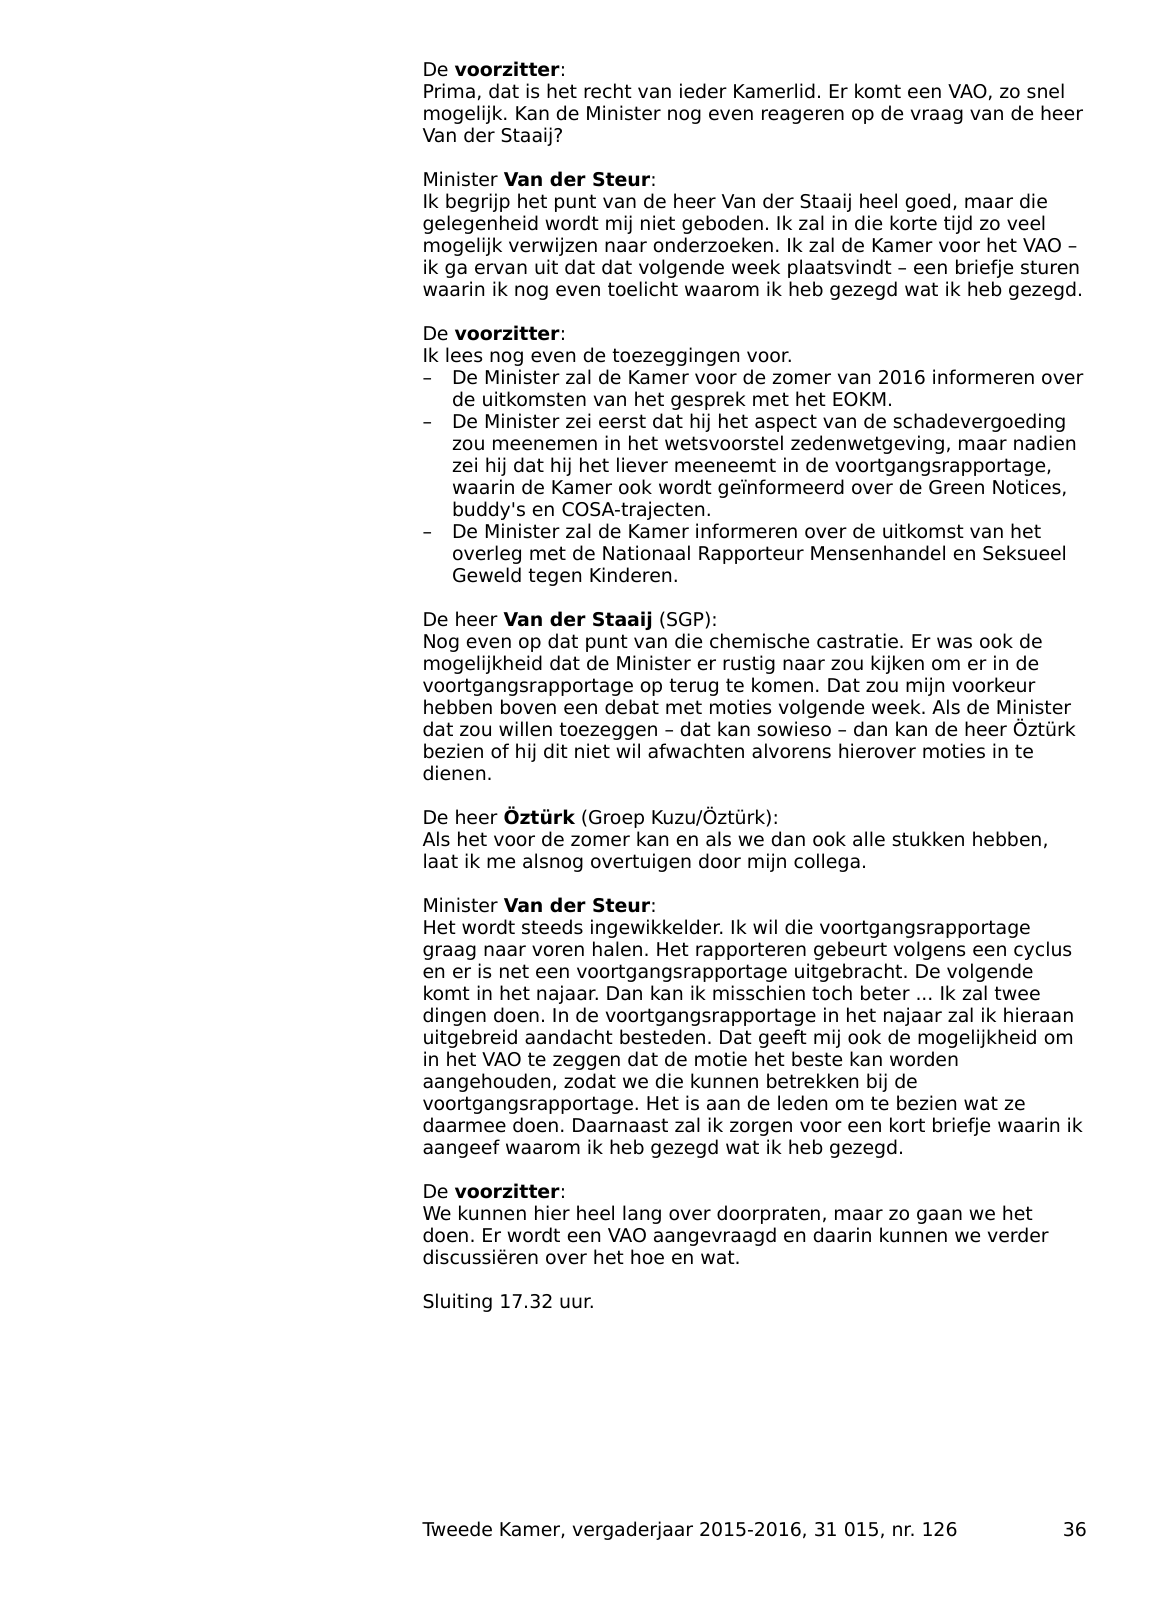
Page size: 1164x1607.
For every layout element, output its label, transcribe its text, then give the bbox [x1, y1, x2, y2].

text De heer Van der Staaij (SGP): [422, 609, 1087, 631]
text – De Minister zal de Kamer voor de zomer van 2016 informeren over de uitkomsten van het gesprek met het EOKM. [422, 367, 1087, 411]
text De voorzitter: [422, 323, 1087, 345]
text – De Minister zal de Kamer informeren over de uitkomst van het overleg met de Nationaal Rapporteur Mensenhandel en Seksueel Geweld tegen Kinderen. [422, 521, 1087, 587]
text Sluiting 17.32 uur. [422, 1291, 1087, 1313]
text We kunnen hier heel lang over doorpraten, maar zo gaan we het doen. Er wordt een VAO aangevraagd en daarin kunnen we verder discussiëren over het hoe en wat. [422, 1203, 1087, 1269]
text De heer Öztürk (Groep Kuzu/Öztürk): [422, 807, 1087, 829]
text Nog even op dat punt van die chemische castratie. Er was ook de mogelijkheid dat de Minister er rustig naar zou kijken om er in de voortgangsrapportage op terug te komen. Dat zou mijn voorkeur hebben boven een debat met moties volgende week. Als de Minister dat zou willen toezeggen – dat kan sowieso – dan kan de heer Öztürk bezien of hij dit niet wil afwachten alvorens hierover moties in te dienen. [422, 631, 1087, 785]
text Als het voor de zomer kan en als we dan ook alle stukken hebben, laat ik me alsnog overtuigen door mijn collega. [422, 829, 1087, 873]
text Minister Van der Steur: [422, 169, 1087, 191]
text De voorzitter: [422, 1181, 1087, 1203]
text Het wordt steeds ingewikkelder. Ik wil die voortgangsrapportage graag naar voren halen. Het rapporteren gebeurt volgens een cyclus en er is net een voortgangsrapportage uitgebracht. De volgende komt in het najaar. Dan kan ik misschien toch beter ... Ik zal twee dingen doen. In de voortgangsrapportage in het najaar zal ik hieraan uitgebreid aandacht besteden. Dat geeft mij ook de mogelijkheid om in het VAO te zeggen dat de motie het beste kan worden aangehouden, zodat we die kunnen betrekken bij de voortgangsrapportage. Het is aan de leden om te bezien wat ze daarmee doen. Daarnaast zal ik zorgen voor een kort briefje waarin ik aangeef waarom ik heb gezegd wat ik heb gezegd. [422, 917, 1087, 1159]
text De voorzitter: [422, 59, 1087, 81]
text Ik lees nog even de toezeggingen voor. [422, 345, 1087, 367]
text – De Minister zei eerst dat hij het aspect van de schadevergoeding zou meenemen in het wetsvoorstel zedenwetgeving, maar nadien zei hij dat hij het liever meeneemt in de voortgangsrapportage, waarin de Kamer ook wordt geïnformeerd over de Green Notices, buddy's en COSA-trajecten. [422, 411, 1087, 521]
text Minister Van der Steur: [422, 895, 1087, 917]
text Prima, dat is het recht van ieder Kamerlid. Er komt een VAO, zo snel mogelijk. Kan de Minister nog even reageren op de vraag van de heer Van der Staaij? [422, 81, 1087, 147]
text Ik begrijp het punt van de heer Van der Staaij heel goed, maar die gelegenheid wordt mij niet geboden. Ik zal in die korte tijd zo veel mogelijk verwijzen naar onderzoeken. Ik zal de Kamer voor het VAO – ik ga ervan uit dat dat volgende week plaatsvindt – een briefje sturen waarin ik nog even toelicht waarom ik heb gezegd wat ik heb gezegd. [422, 191, 1087, 301]
